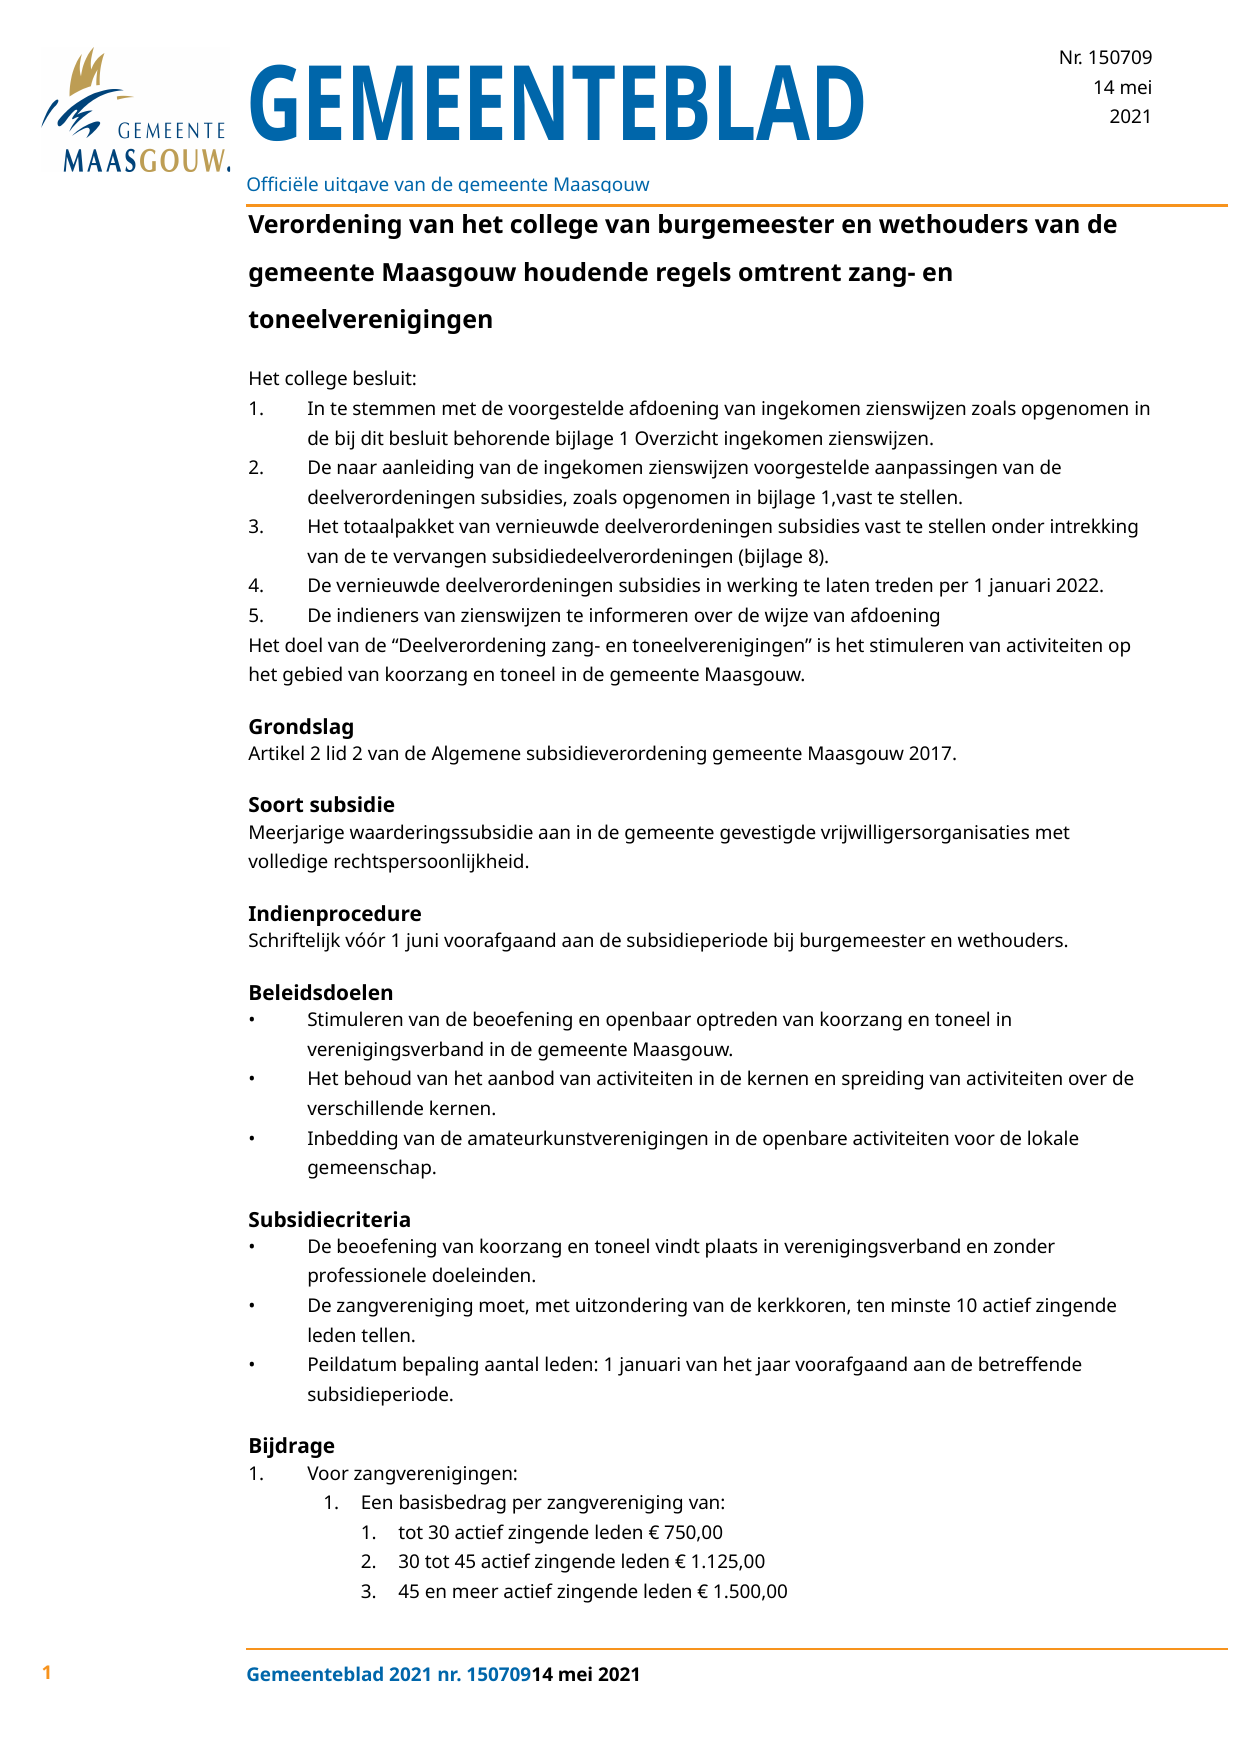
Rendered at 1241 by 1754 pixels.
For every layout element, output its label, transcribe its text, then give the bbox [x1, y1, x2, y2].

text Grondslag [248, 712, 1152, 740]
list De naar aanleiding van de ingekomen zienswijzen voorgestelde aanpassingen van de deelverordeningen subsidies, zoals opgenomen in bijlage 1,vast te stellen. [248, 454, 1152, 509]
text Artikel 2 lid 2 van de Algemene subsidieverordening gemeente Maasgouw 2017. [248, 740, 1152, 766]
list Inbedding van de amateurkunstverenigingen in de openbare activiteiten voor de lokale gemeenschap. [248, 1125, 1152, 1180]
list De beoefening van koorzang en toneel vindt plaats in verenigingsverband en zonder professionele doeleinden. [248, 1233, 1152, 1288]
list De indieners van zienswijzen te informeren over de wijze van afdoening [248, 602, 1152, 628]
list Het totaalpakket van vernieuwde deelverordeningen subsidies vast te stellen onder intrekking van de te vervangen subsidiedeelverordeningen (bijlage 8). [248, 513, 1152, 569]
text Meerjarige waarderingssubsidie aan in de gemeente gevestigde vrijwilligersorganisaties met volledige rechtspersoonlijkheid. [248, 819, 1152, 874]
text Bijdrage [248, 1431, 1152, 1460]
list Het behoud van het aanbod van activiteiten in de kernen en spreiding van activiteiten over de verschillende kernen. [248, 1066, 1152, 1121]
text Het doel van de “Deelverordening zang- en toneelverenigingen” is het stimuleren van activiteiten op het gebied van koorzang en toneel in de gemeente Maasgouw. [248, 632, 1152, 687]
list In te stemmen met de voorgestelde afdoening van ingekomen zienswijzen zoals opgenomen in de bij dit besluit behorende bijlage 1 Overzicht ingekomen zienswijzen. [248, 395, 1152, 450]
list Voor zangverenigingen: [248, 1460, 1152, 1486]
list 30 tot 45 actief zingende leden € 1.125,00 [361, 1549, 1152, 1574]
list De vernieuwde deelverordeningen subsidies in werking te laten treden per 1 januari 2022. [248, 573, 1152, 598]
list Een basisbedrag per zangvereniging van: [323, 1489, 1152, 1515]
list Stimuleren van de beoefening en openbaar optreden van koorzang en toneel in verenigingsverband in de gemeente Maasgouw. [248, 1006, 1152, 1062]
list De zangvereniging moet, met uitzondering van de kerkkoren, ten minste 10 actief zingende leden tellen. [248, 1292, 1152, 1348]
text Schriftelijk vóór 1 juni voorafgaand aan de subsidieperiode bij burgemeester en wethouders. [248, 927, 1152, 953]
list 45 en meer actief zingende leden € 1.500,00 [361, 1578, 1152, 1604]
text Indienprocedure [248, 899, 1152, 927]
text Beleidsdoelen [248, 978, 1152, 1006]
picture [41, 47, 231, 172]
text Verordening van het college van burgemeester en wethouders van de gemeente Maasgouw houdende regels omtrent zang- en toneelverenigingen [248, 207, 1152, 336]
text Subsidiecriteria [248, 1205, 1152, 1233]
list Peildatum bepaling aantal leden: 1 januari van het jaar voorafgaand aan de betreffende subsidieperiode. [248, 1351, 1152, 1407]
text Het college besluit: [248, 366, 1152, 391]
text Soort subsidie [248, 791, 1152, 819]
list tot 30 actief zingende leden € 750,00 [361, 1519, 1152, 1545]
